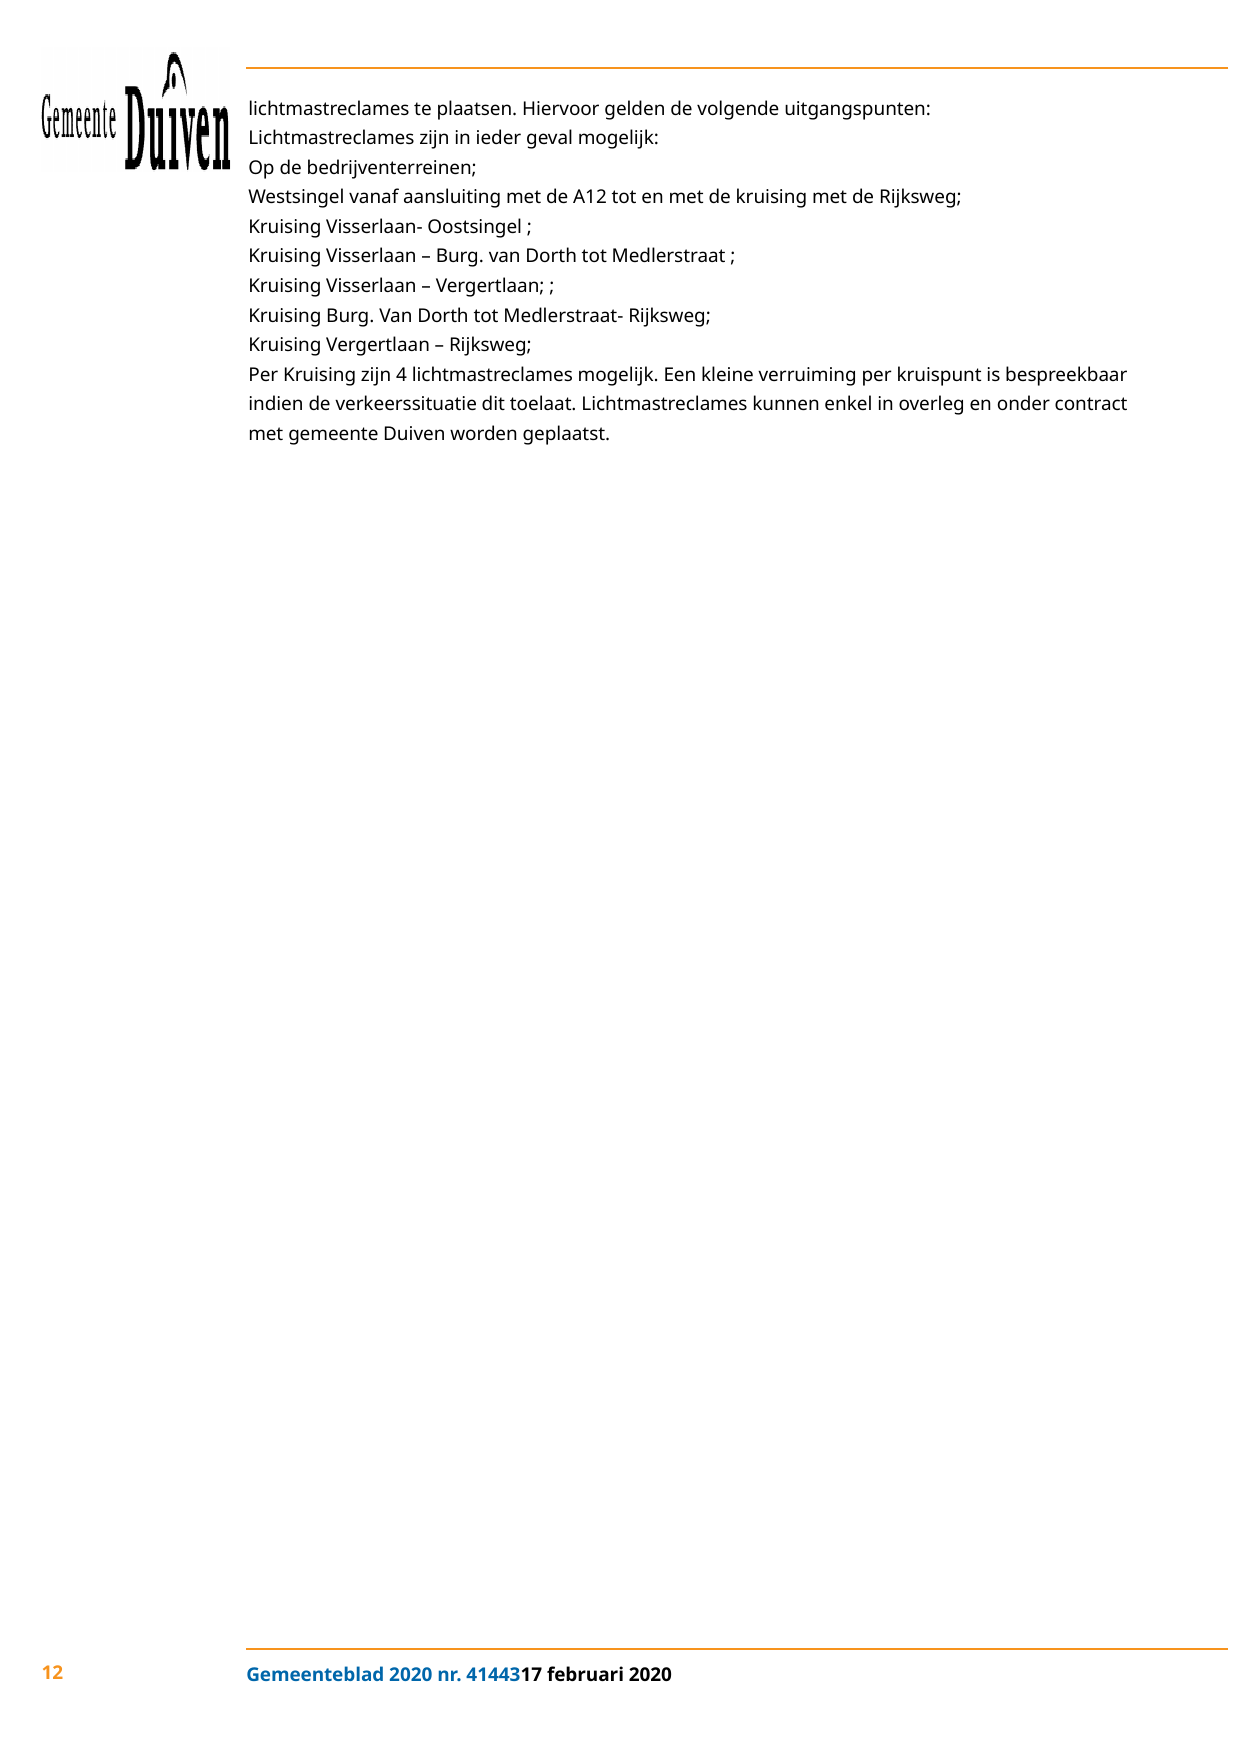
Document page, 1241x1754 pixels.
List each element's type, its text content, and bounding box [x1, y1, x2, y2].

text Per Kruising zijn 4 lichtmastreclames mogelijk. Een kleine verruiming per kruispunt is bespreekbaar indien de verkeerssituatie dit toelaat. Lichtmastreclames kunnen enkel in overleg en onder contract met gemeente Duiven worden geplaatst. [248, 361, 1152, 446]
text Kruising Vergertlaan – Rijksweg; [248, 331, 1152, 357]
text Kruising Visserlaan- Oostsingel ; [248, 213, 1152, 239]
text Westsingel vanaf aansluiting met de A12 tot en met de kruising met de Rijksweg; [248, 183, 1152, 209]
text Kruising Burg. Van Dorth tot Medlerstraat- Rijksweg; [248, 302, 1152, 328]
text Op de bedrijventerreinen; [248, 154, 1152, 180]
text Kruising Visserlaan – Vergertlaan; ; [248, 272, 1152, 298]
picture [41, 47, 231, 172]
text Lichtmastreclames zijn in ieder geval mogelijk: [248, 124, 1152, 150]
text Kruising Visserlaan – Burg. van Dorth tot Medlerstraat ; [248, 243, 1152, 268]
text lichtmastreclames te plaatsen. Hiervoor gelden de volgende uitgangspunten: [248, 95, 1152, 121]
